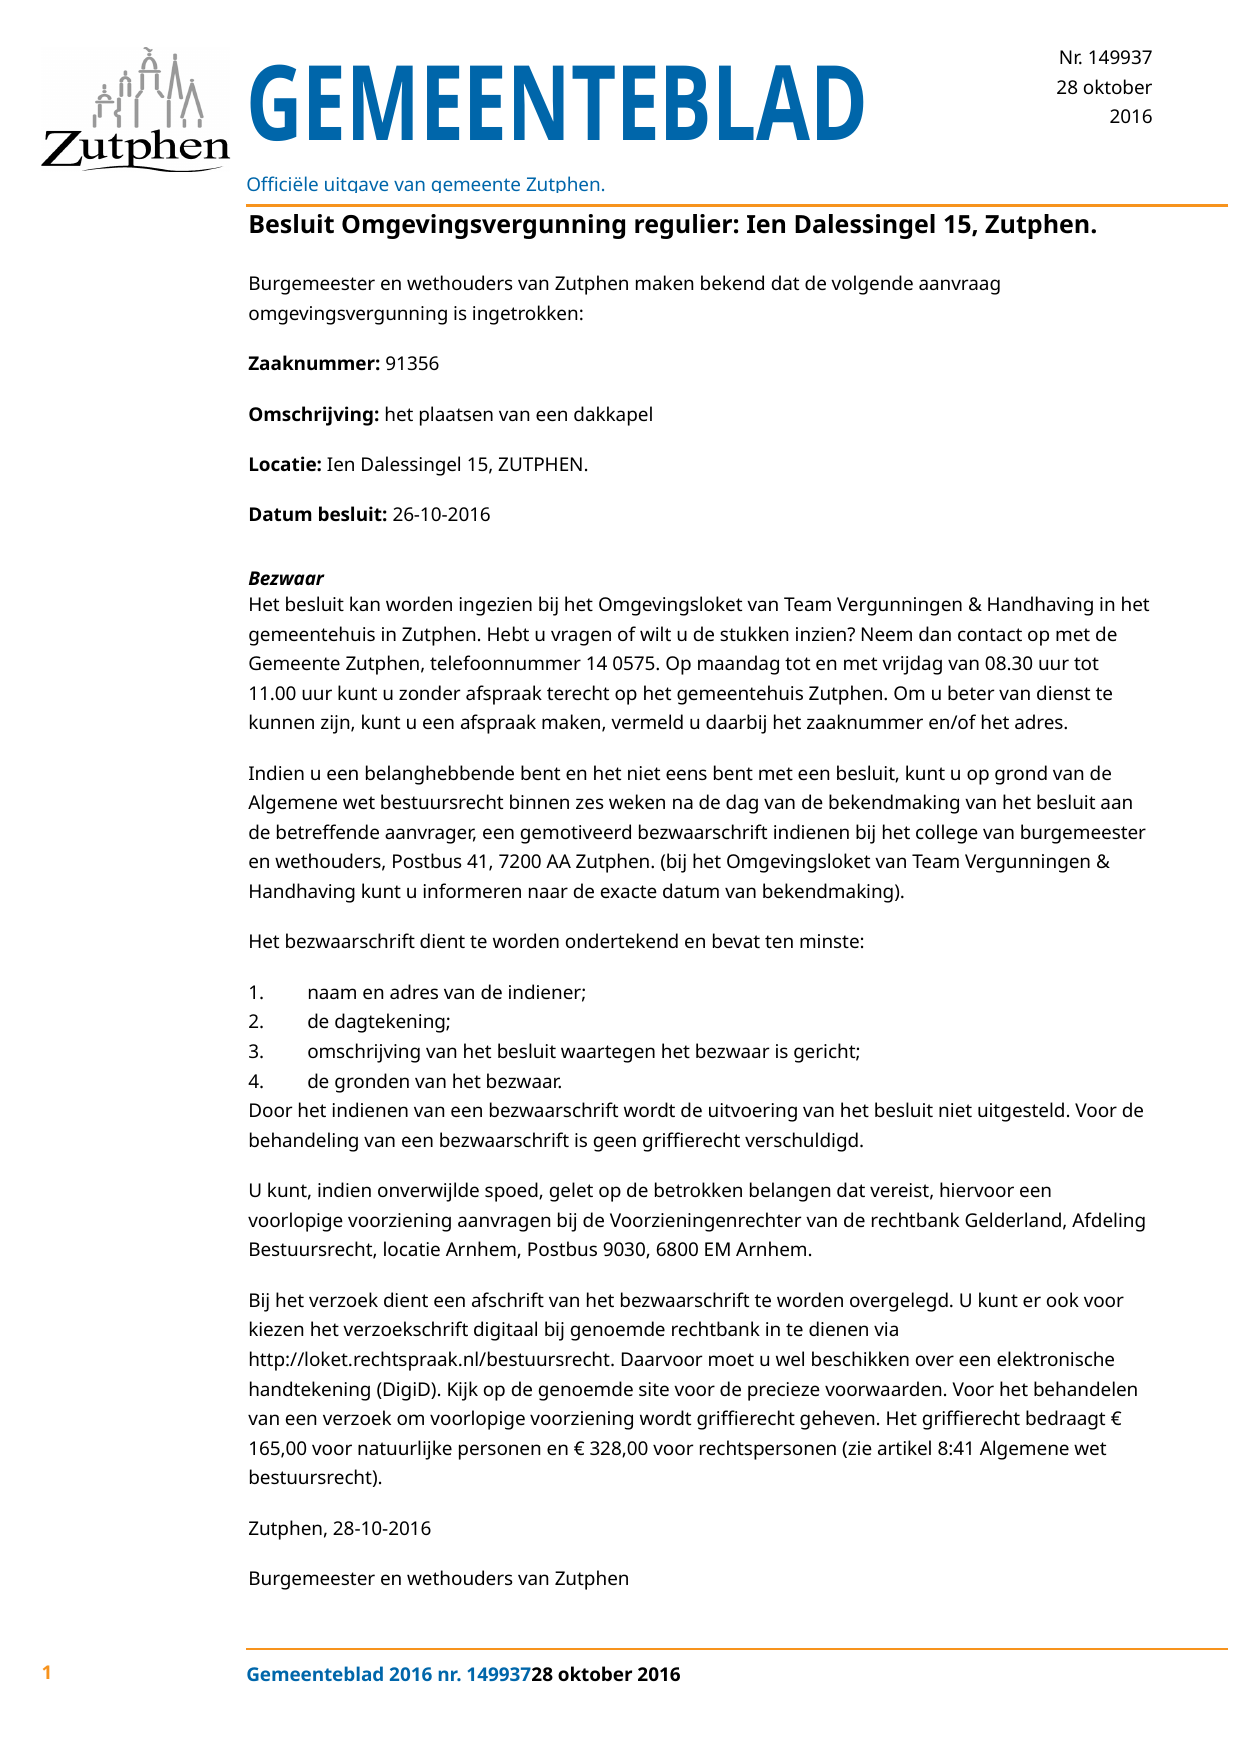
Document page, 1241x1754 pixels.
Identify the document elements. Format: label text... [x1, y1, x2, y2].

text Het bezwaarschrift dient te worden ondertekend en bevat ten minste: [248, 929, 1152, 954]
text Locatie: Ien Dalessingel 15, ZUTPHEN. [248, 451, 1152, 477]
text Besluit Omgevingsvergunning regulier: Ien Dalessingel 15, Zutphen. [248, 207, 1152, 241]
picture [41, 47, 231, 172]
text Door het indienen van een bezwaarschrift wordt de uitvoering van het besluit niet uitgesteld. Voor de behandeling van een bezwaarschrift is geen griffierecht verschuldigd. [248, 1097, 1152, 1153]
text Bezwaar [248, 566, 1152, 591]
list de gronden van het bezwaar. [248, 1068, 1152, 1094]
text Omschrijving: het plaatsen van een dakkapel [248, 401, 1152, 426]
text Datum besluit: 26-10-2016 [248, 502, 1152, 527]
text Bij het verzoek dient een afschrift van het bezwaarschrift te worden overgelegd. U kunt er ook voor kiezen het verzoekschrift digitaal bij genoemde rechtbank in te dienen via http://loket.rechtspraak.nl/bestuursrecht. Daarvoor moet u wel beschikken over een elektronische handtekening (DigiD). Kijk op de genoemde site voor de precieze voorwaarden. Voor het behandelen van een verzoek om voorlopige voorziening wordt griffierecht geheven. Het griffierecht bedraagt € 165,00 voor natuurlijke personen en € 328,00 voor rechtspersonen (zie artikel 8:41 Algemene wet bestuursrecht). [248, 1287, 1152, 1490]
list naam en adres van de indiener; [248, 979, 1152, 1005]
list de dagtekening; [248, 1009, 1152, 1034]
text Zaaknummer: 91356 [248, 350, 1152, 376]
text Zutphen, 28-10-2016 [248, 1515, 1152, 1541]
text Burgemeester en wethouders van Zutphen [248, 1565, 1152, 1591]
list omschrijving van het besluit waartegen het bezwaar is gericht; [248, 1038, 1152, 1064]
text Burgemeester en wethouders van Zutphen maken bekend dat de volgende aanvraag omgevingsvergunning is ingetrokken: [248, 270, 1152, 326]
text U kunt, indien onverwijlde spoed, gelet op de betrokken belangen dat vereist, hiervoor een voorlopige voorziening aanvragen bij de Voorzieningenrechter van de rechtbank Gelderland, Afdeling Bestuursrecht, locatie Arnhem, Postbus 9030, 6800 EM Arnhem. [248, 1177, 1152, 1262]
text Indien u een belanghebbende bent en het niet eens bent met een besluit, kunt u op grond van de Algemene wet bestuursrecht binnen zes weken na de dag van de bekendmaking van het besluit aan de betreffende aanvrager, een gemotiveerd bezwaarschrift indienen bij het college van burgemeester en wethouders, Postbus 41, 7200 AA Zutphen. (bij het Omgevingsloket van Team Vergunningen & Handhaving kunt u informeren naar de exacte datum van bekendmaking). [248, 760, 1152, 904]
text Het besluit kan worden ingezien bij het Omgevingsloket van Team Vergunningen & Handhaving in het gemeentehuis in Zutphen. Hebt u vragen of wilt u de stukken inzien? Neem dan contact op met de Gemeente Zutphen, telefoonnummer 14 0575. Op maandag tot en met vrijdag van 08.30 uur tot 11.00 uur kunt u zonder afspraak terecht op het gemeentehuis Zutphen. Om u beter van dienst te kunnen zijn, kunt u een afspraak maken, vermeld u daarbij het zaaknummer en/of het adres. [248, 591, 1152, 735]
